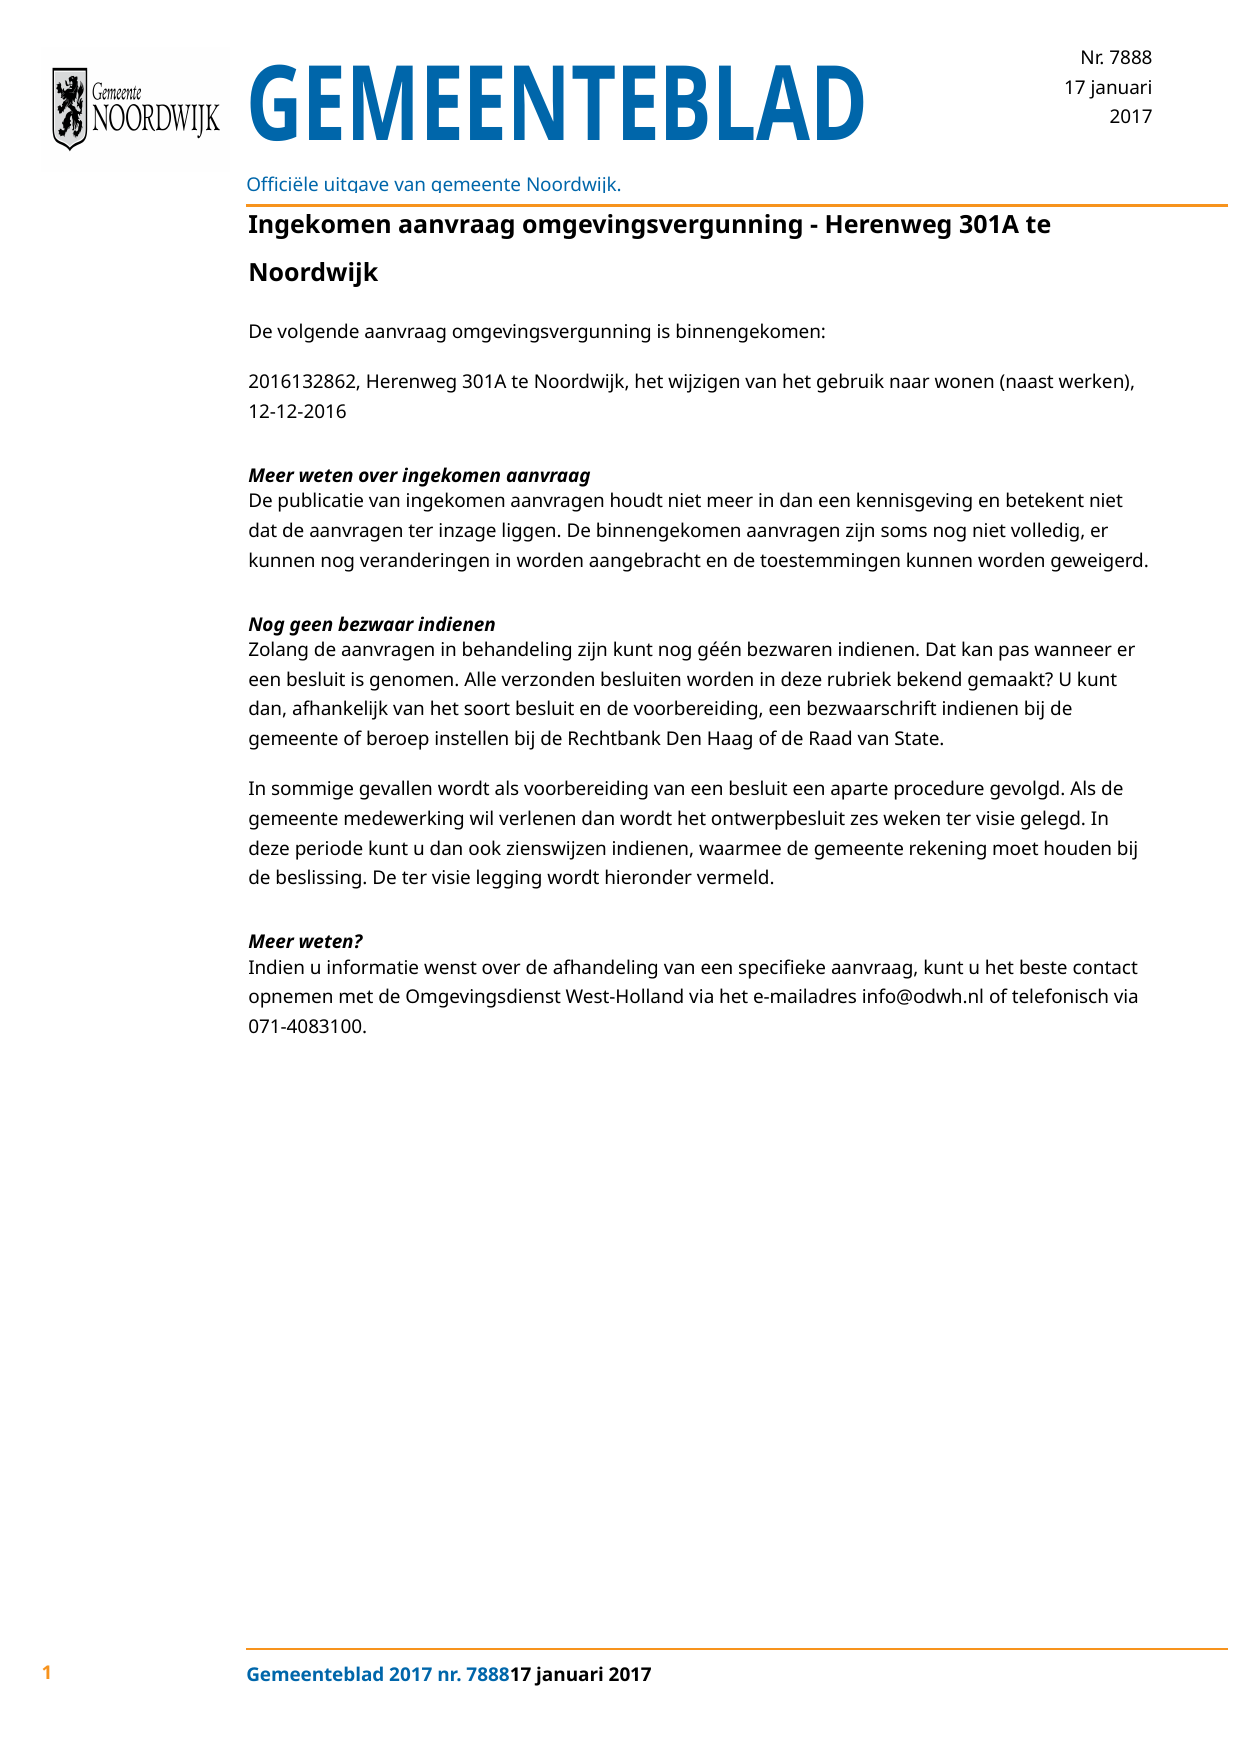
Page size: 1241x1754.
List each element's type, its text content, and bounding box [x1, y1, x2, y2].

text De volgende aanvraag omgevingsvergunning is binnengekomen: [248, 318, 1152, 344]
text Nog geen bezwaar indienen [248, 611, 1152, 636]
picture [41, 47, 231, 172]
text Meer weten over ingekomen aanvraag [248, 462, 1152, 488]
text Zolang de aanvragen in behandeling zijn kunt nog géén bezwaren indienen. Dat kan pas wanneer er een besluit is genomen. Alle verzonden besluiten worden in deze rubriek bekend gemaakt? U kunt dan, afhankelijk van het soort besluit en de voorbereiding, een bezwaarschrift indienen bij de gemeente of beroep instellen bij de Rechtbank Den Haag of de Raad van State. [248, 636, 1152, 751]
text 2016132862, Herenweg 301A te Noordwijk, het wijzigen van het gebruik naar wonen (naast werken), 12-12-2016 [248, 368, 1152, 424]
text In sommige gevallen wordt als voorbereiding van een besluit een aparte procedure gevolgd. Als de gemeente medewerking wil verlenen dan wordt het ontwerpbesluit zes weken ter visie gelegd. In deze periode kunt u dan ook zienswijzen indienen, waarmee de gemeente rekening moet houden bij de beslissing. De ter visie legging wordt hieronder vermeld. [248, 776, 1152, 890]
text Meer weten? [248, 928, 1152, 954]
text Indien u informatie wenst over de afhandeling van een specifieke aanvraag, kunt u het beste contact opnemen met de Omgevingsdienst West-Holland via het e-mailadres info@odwh.nl of telefonisch via 071-4083100. [248, 954, 1152, 1039]
text Ingekomen aanvraag omgevingsvergunning - Herenweg 301A te Noordwijk [248, 207, 1152, 288]
text De publicatie van ingekomen aanvragen houdt niet meer in dan een kennisgeving en betekent niet dat de aanvragen ter inzage liggen. De binnengekomen aanvragen zijn soms nog niet volledig, er kunnen nog veranderingen in worden aangebracht en de toestemmingen kunnen worden geweigerd. [248, 488, 1152, 572]
